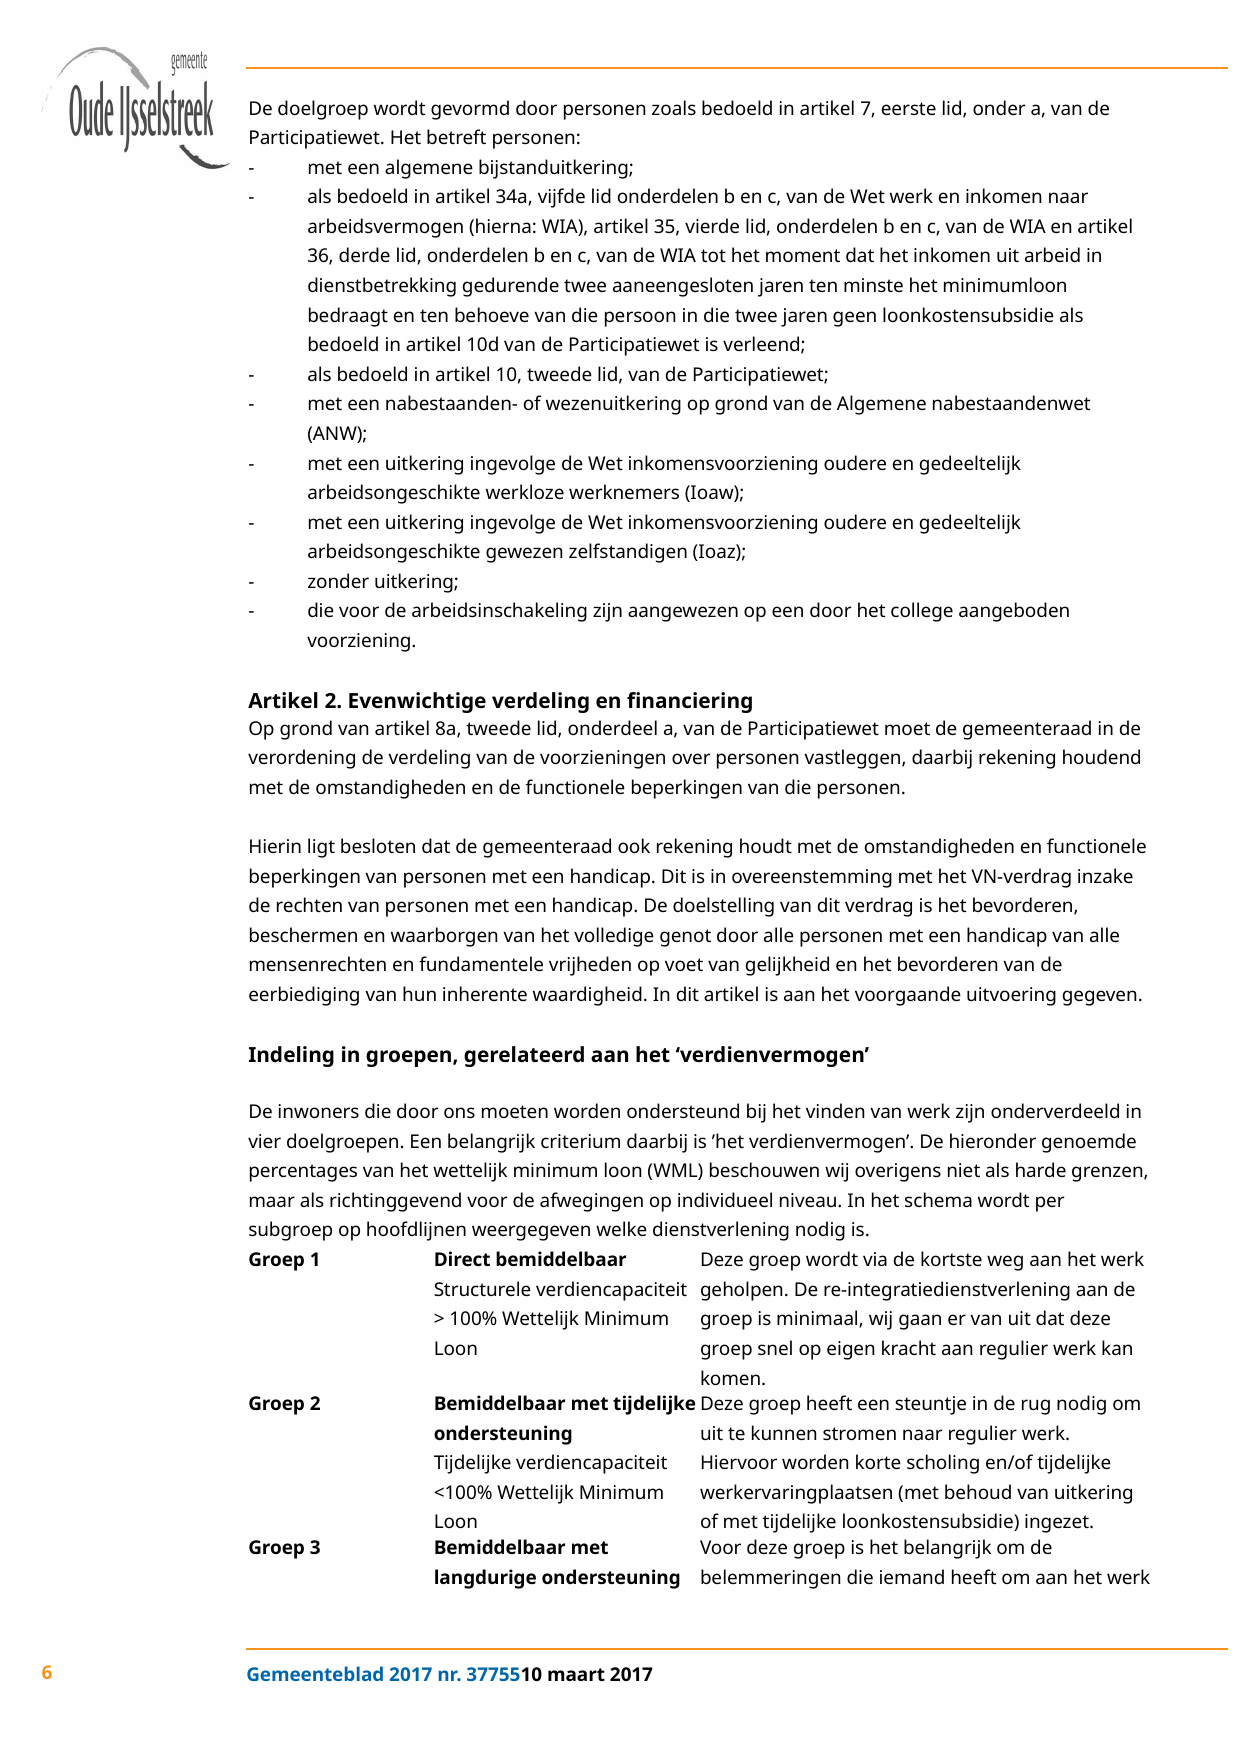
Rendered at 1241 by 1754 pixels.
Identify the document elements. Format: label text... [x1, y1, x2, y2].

list met een nabestaanden- of wezenuitkering op grond van de Algemene nabestaandenwet (ANW); [248, 391, 1152, 446]
table_cell Groep 2 [248, 1390, 433, 1534]
table_cell Bemiddelbaar met tijdelijke ondersteuning Tijdelijke verdiencapaciteit <100% Wettelijk Minimum Loon [434, 1390, 700, 1534]
list met een uitkering ingevolge de Wet inkomensvoorziening oudere en gedeeltelijk arbeidsongeschikte werkloze werknemers (Ioaw); [248, 450, 1152, 505]
table_header Direct bemiddelbaar Structurele verdiencapaciteit > 100% Wettelijk Minimum Loon [434, 1246, 700, 1390]
text Op grond van artikel 8a, tweede lid, onderdeel a, van de Participatiewet moet de gemeenteraad in de verordening de verdeling van de voorzieningen over personen vastleggen, daarbij rekening houdend met de omstandigheden en de functionele beperkingen van die personen. [248, 715, 1152, 800]
list zonder uitkering; [248, 568, 1152, 594]
text Artikel 2. Evenwichtige verdeling en financiering [248, 686, 1152, 715]
table_cell Voor deze groep is het belangrijk om de belemmeringen die iemand heeft om aan het werk [700, 1535, 1152, 1590]
text Indeling in groepen, gerelateerd aan het ‘verdienvermogen’ [248, 1040, 1152, 1069]
picture [41, 47, 231, 172]
text De doelgroep wordt gevormd door personen zoals bedoeld in artikel 7, eerste lid, onder a, van de Participatiewet. Het betreft personen: [248, 95, 1152, 150]
table_header Deze groep wordt via de kortste weg aan het werk geholpen. De re-integratiedienstverlening aan de groep is minimaal, wij gaan er van uit dat deze groep snel op eigen kracht aan regulier werk kan komen. [700, 1246, 1152, 1390]
list met een algemene bijstanduitkering; [248, 154, 1152, 180]
text Hierin ligt besloten dat de gemeenteraad ook rekening houdt met de omstandigheden en functionele beperkingen van personen met een handicap. Dit is in overeenstemming met het VN-verdrag inzake de rechten van personen met een handicap. De doelstelling van dit verdrag is het bevorderen, beschermen en waarborgen van het volledige genot door alle personen met een handicap van alle mensenrechten en fundamentele vrijheden op voet van gelijkheid en het bevorderen van de eerbiediging van hun inherente waardigheid. In dit artikel is aan het voorgaande uitvoering gegeven. [248, 833, 1152, 1007]
table_cell Deze groep heeft een steuntje in de rug nodig om uit te kunnen stromen naar regulier werk. Hiervoor worden korte scholing en/of tijdelijke werkervaringplaatsen (met behoud van uitkering of met tijdelijke loonkostensubsidie) ingezet. [700, 1390, 1152, 1534]
table_header Groep 1 [248, 1246, 433, 1390]
list als bedoeld in artikel 10, tweede lid, van de Participatiewet; [248, 361, 1152, 387]
list met een uitkering ingevolge de Wet inkomensvoorziening oudere en gedeeltelijk arbeidsongeschikte gewezen zelfstandigen (Ioaz); [248, 509, 1152, 564]
text De inwoners die door ons moeten worden ondersteund bij het vinden van werk zijn onderverdeeld in vier doelgroepen. Een belangrijk criterium daarbij is ’het verdienvermogen’. De hieronder genoemde percentages van het wettelijk minimum loon (WML) beschouwen wij overigens niet als harde grenzen, maar als richtinggevend voor de afwegingen op individueel niveau. In het schema wordt per subgroep op hoofdlijnen weergegeven welke dienstverlening nodig is. [248, 1098, 1152, 1242]
table_cell Bemiddelbaar met langdurige ondersteuning [434, 1535, 700, 1590]
list als bedoeld in artikel 34a, vijfde lid onderdelen b en c, van de Wet werk en inkomen naar arbeidsvermogen (hierna: WIA), artikel 35, vierde lid, onderdelen b en c, van de WIA en artikel 36, derde lid, onderdelen b en c, van de WIA tot het moment dat het inkomen uit arbeid in dienstbetrekking gedurende twee aaneengesloten jaren ten minste het minimumloon bedraagt en ten behoeve van die persoon in die twee jaren geen loonkostensubsidie als bedoeld in artikel 10d van de Participatiewet is verleend; [248, 183, 1152, 357]
table_cell Groep 3 [248, 1535, 433, 1590]
list die voor de arbeidsinschakeling zijn aangewezen op een door het college aangeboden voorziening. [248, 598, 1152, 653]
